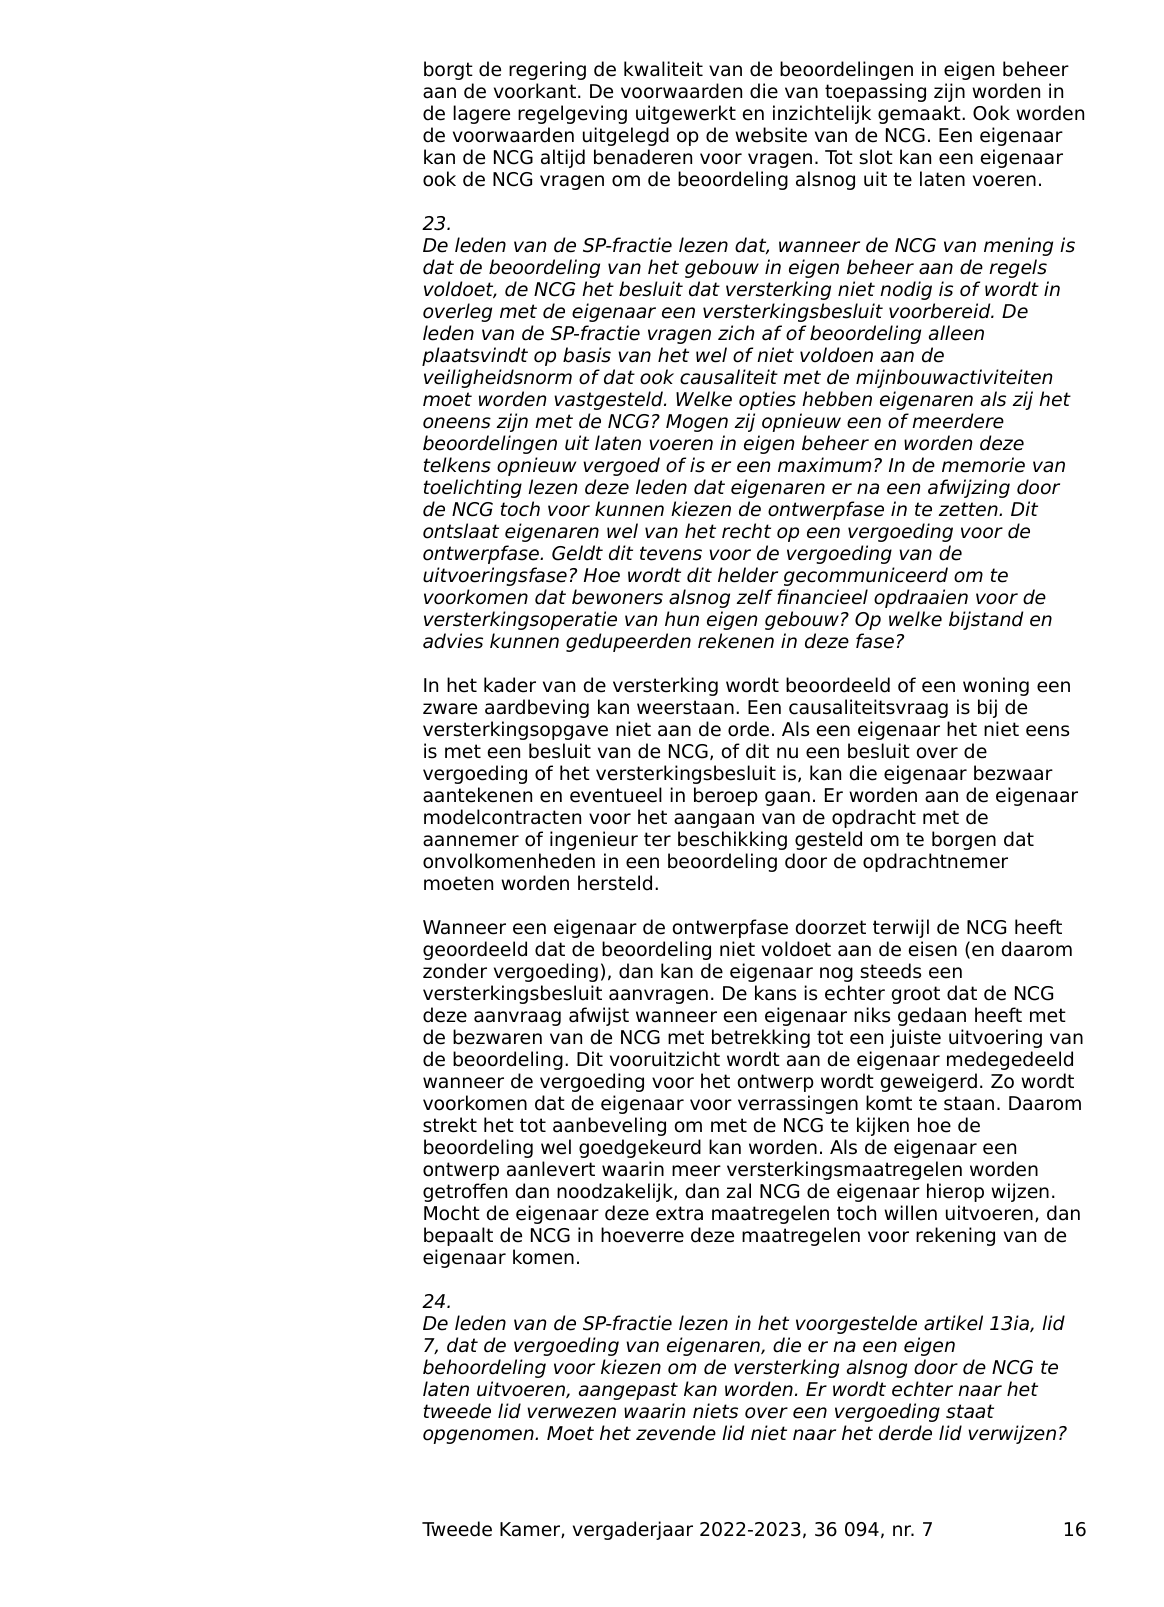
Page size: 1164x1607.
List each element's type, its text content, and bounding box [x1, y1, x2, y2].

text De leden van de SP-fractie lezen dat, wanneer de NCG van mening is dat de beoordeling van het gebouw in eigen beheer aan de regels voldoet, de NCG het besluit dat versterking niet nodig is of wordt in overleg met de eigenaar een versterkingsbesluit voorbereid. De leden van de SP-fractie vragen zich af of beoordeling alleen plaatsvindt op basis van het wel of niet voldoen aan de veiligheidsnorm of dat ook causaliteit met de mijnbouwactiviteiten moet worden vastgesteld. Welke opties hebben eigenaren als zij het oneens zijn met de NCG? Mogen zij opnieuw een of meerdere beoordelingen uit laten voeren in eigen beheer en worden deze telkens opnieuw vergoed of is er een maximum? In de memorie van toelichting lezen deze leden dat eigenaren er na een afwijzing door de NCG toch voor kunnen kiezen de ontwerpfase in te zetten. Dit ontslaat eigenaren wel van het recht op een vergoeding voor de ontwerpfase. Geldt dit tevens voor de vergoeding van de uitvoeringsfase? Hoe wordt dit helder gecommuniceerd om te voorkomen dat bewoners alsnog zelf financieel opdraaien voor de versterkingsoperatie van hun eigen gebouw? Op welke bijstand en advies kunnen gedupeerden rekenen in deze fase? [422, 235, 1087, 653]
text 23. [422, 213, 1087, 235]
text De leden van de SP-fractie lezen in het voorgestelde artikel 13ia, lid 7, dat de vergoeding van eigenaren, die er na een eigen behoordeling voor kiezen om de versterking alsnog door de NCG te laten uitvoeren, aangepast kan worden. Er wordt echter naar het tweede lid verwezen waarin niets over een vergoeding staat opgenomen. Moet het zevende lid niet naar het derde lid verwijzen? [422, 1313, 1087, 1444]
text Wanneer een eigenaar de ontwerpfase doorzet terwijl de NCG heeft geoordeeld dat de beoordeling niet voldoet aan de eisen (en daarom zonder vergoeding), dan kan de eigenaar nog steeds een versterkingsbesluit aanvragen. De kans is echter groot dat de NCG deze aanvraag afwijst wanneer een eigenaar niks gedaan heeft met de bezwaren van de NCG met betrekking tot een juiste uitvoering van de beoordeling. Dit vooruitzicht wordt aan de eigenaar medegedeeld wanneer de vergoeding voor het ontwerp wordt geweigerd. Zo wordt voorkomen dat de eigenaar voor verrassingen komt te staan. Daarom strekt het tot aanbeveling om met de NCG te kijken hoe de beoordeling wel goedgekeurd kan worden. Als de eigenaar een ontwerp aanlevert waarin meer versterkingsmaatregelen worden getroffen dan noodzakelijk, dan zal NCG de eigenaar hierop wijzen. Mocht de eigenaar deze extra maatregelen toch willen uitvoeren, dan bepaalt de NCG in hoeverre deze maatregelen voor rekening van de eigenaar komen. [422, 917, 1087, 1268]
text In het kader van de versterking wordt beoordeeld of een woning een zware aardbeving kan weerstaan. Een causaliteitsvraag is bij de versterkingsopgave niet aan de orde. Als een eigenaar het niet eens is met een besluit van de NCG, of dit nu een besluit over de vergoeding of het versterkingsbesluit is, kan die eigenaar bezwaar aantekenen en eventueel in beroep gaan. Er worden aan de eigenaar modelcontracten voor het aangaan van de opdracht met de aannemer of ingenieur ter beschikking gesteld om te borgen dat onvolkomenheden in een beoordeling door de opdrachtnemer moeten worden hersteld. [422, 675, 1087, 895]
text 24. [422, 1291, 1087, 1313]
text borgt de regering de kwaliteit van de beoordelingen in eigen beheer aan de voorkant. De voorwaarden die van toepassing zijn worden in de lagere regelgeving uitgewerkt en inzichtelijk gemaakt. Ook worden de voorwaarden uitgelegd op de website van de NCG. Een eigenaar kan de NCG altijd benaderen voor vragen. Tot slot kan een eigenaar ook de NCG vragen om de beoordeling alsnog uit te laten voeren. [422, 59, 1087, 191]
